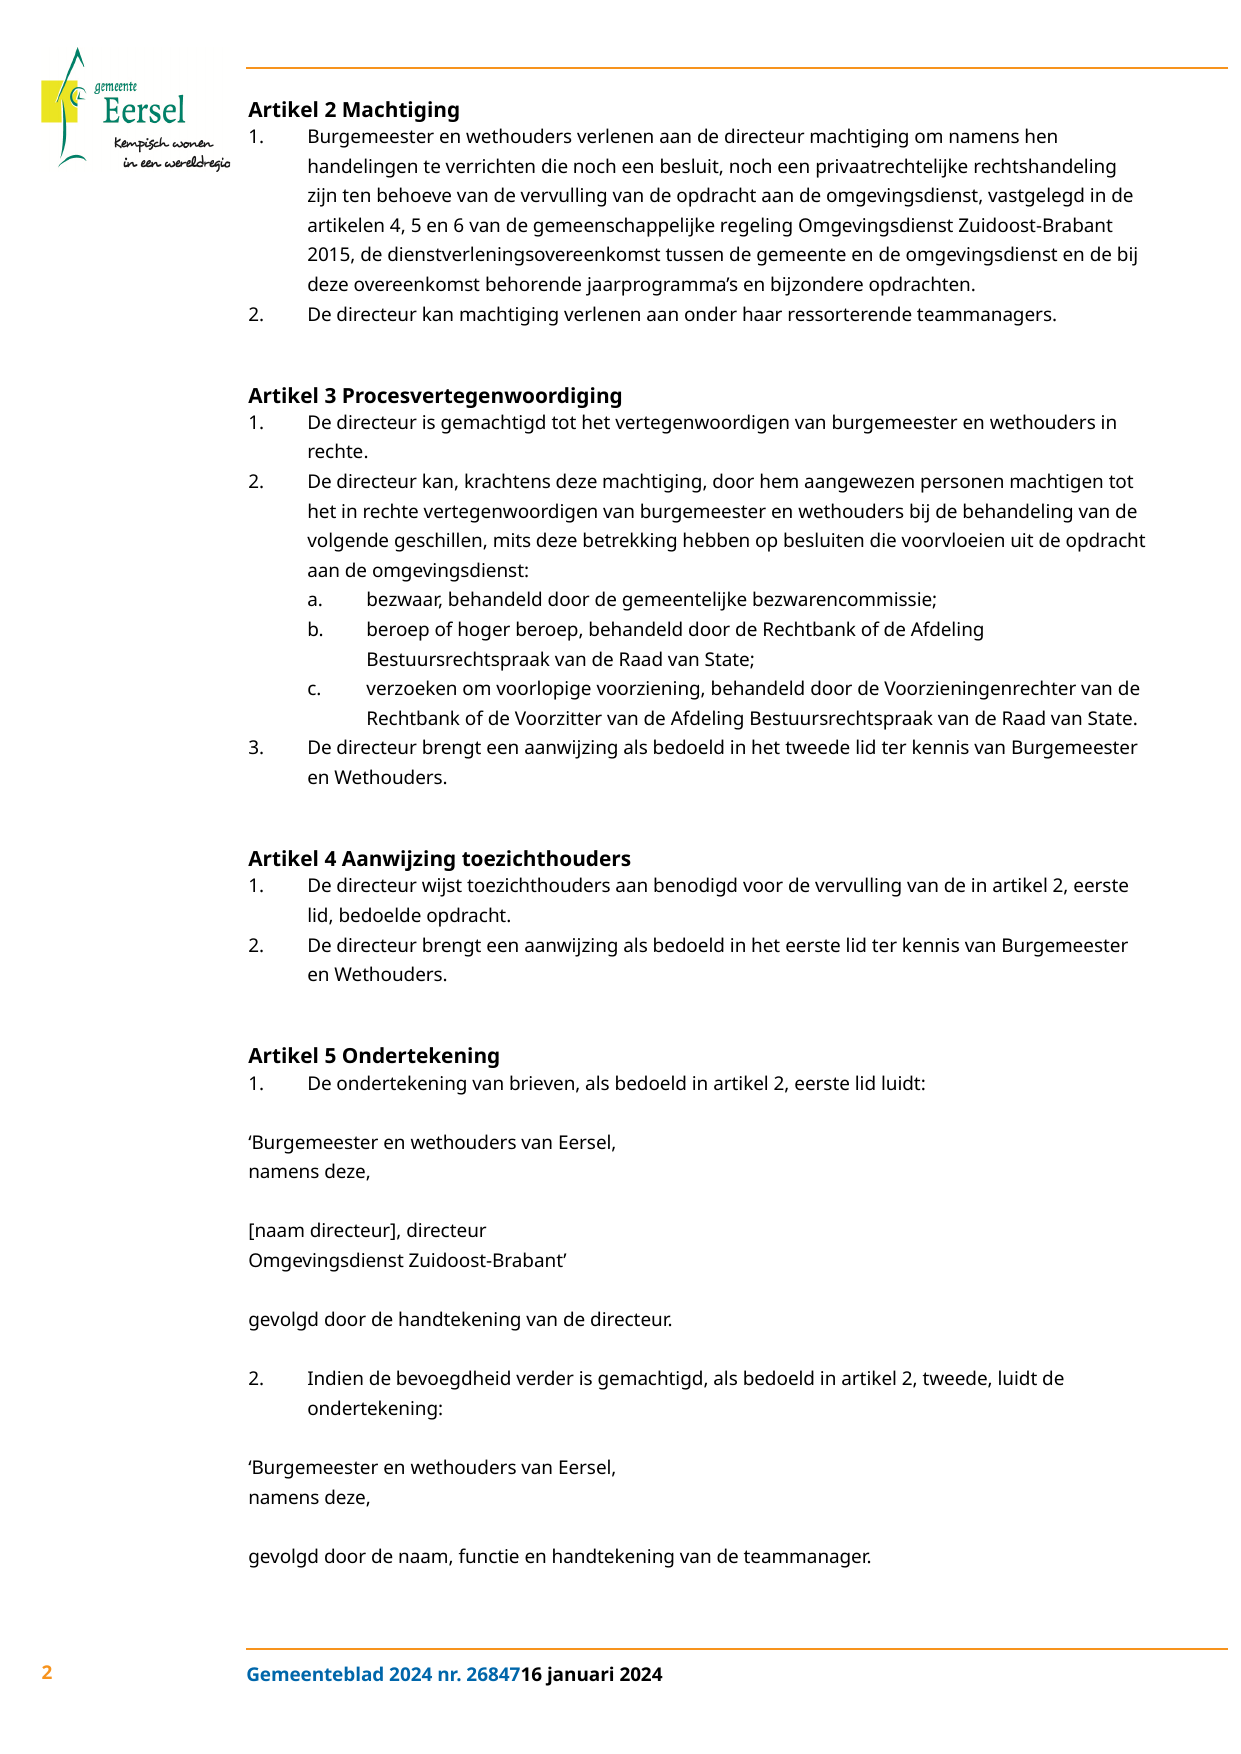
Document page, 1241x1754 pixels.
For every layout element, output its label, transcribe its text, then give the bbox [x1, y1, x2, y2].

list De directeur kan machtiging verlenen aan onder haar ressorterende teammanagers. [248, 301, 1152, 326]
text gevolgd door de handtekening van de directeur. [248, 1306, 1152, 1332]
text namens deze, [248, 1158, 1152, 1184]
list De directeur kan, krachtens deze machtiging, door hem aangewezen personen machtigen tot het in rechte vertegenwoordigen van burgemeester en wethouders bij de behandeling van de volgende geschillen, mits deze betrekking hebben op besluiten die voorvloeien uit de opdracht aan de omgevingsdienst: [248, 468, 1152, 583]
text Artikel 3 Procesvertegenwoordiging [248, 381, 1152, 409]
list Burgemeester en wethouders verlenen aan de directeur machtiging om namens hen handelingen te verrichten die noch een besluit, noch een privaatrechtelijke rechtshandeling zijn ten behoeve van de vervulling van de opdracht aan de omgevingsdienst, vastgelegd in de artikelen 4, 5 en 6 van de gemeenschappelijke regeling Omgevingsdienst Zuidoost-Brabant 2015, de dienstverleningsovereenkomst tussen de gemeente en de omgevingsdienst en de bij deze overeenkomst behorende jaarprogramma’s en bijzondere opdrachten. [248, 123, 1152, 297]
text Artikel 4 Aanwijzing toezichthouders [248, 844, 1152, 873]
text Artikel 5 Ondertekening [248, 1041, 1152, 1070]
list De directeur wijst toezichthouders aan benodigd voor de vervulling van de in artikel 2, eerste lid, bedoelde opdracht. [248, 873, 1152, 928]
text [naam directeur], directeur [248, 1218, 1152, 1243]
text ‘Burgemeester en wethouders van Eersel, [248, 1454, 1152, 1480]
text Artikel 2 Machtiging [248, 95, 1152, 123]
list bezwaar, behandeld door de gemeentelijke bezwarencommissie; [307, 587, 1152, 612]
list Indien de bevoegdheid verder is gemachtigd, als bedoeld in artikel 2, tweede, luidt de ondertekening: [248, 1366, 1152, 1421]
text Omgevingsdienst Zuidoost-Brabant’ [248, 1247, 1152, 1273]
list beroep of hoger beroep, behandeld door de Rechtbank of de Afdeling Bestuursrechtspraak van de Raad van State; [307, 616, 1152, 672]
list De ondertekening van brieven, als bedoeld in artikel 2, eerste lid luidt: [248, 1070, 1152, 1096]
list De directeur brengt een aanwijzing als bedoeld in het eerste lid ter kennis van Burgemeester en Wethouders. [248, 932, 1152, 987]
text ‘Burgemeester en wethouders van Eersel, [248, 1129, 1152, 1155]
text namens deze, [248, 1484, 1152, 1510]
list verzoeken om voorlopige voorziening, behandeld door de Voorzieningenrechter van de Rechtbank of de Voorzitter van de Afdeling Bestuursrechtspraak van de Raad van State. [307, 675, 1152, 731]
text gevolgd door de naam, functie en handtekening van de teammanager. [248, 1543, 1152, 1569]
picture [41, 47, 231, 172]
list De directeur brengt een aanwijzing als bedoeld in het tweede lid ter kennis van Burgemeester en Wethouders. [248, 734, 1152, 790]
list De directeur is gemachtigd tot het vertegenwoordigen van burgemeester en wethouders in rechte. [248, 409, 1152, 464]
